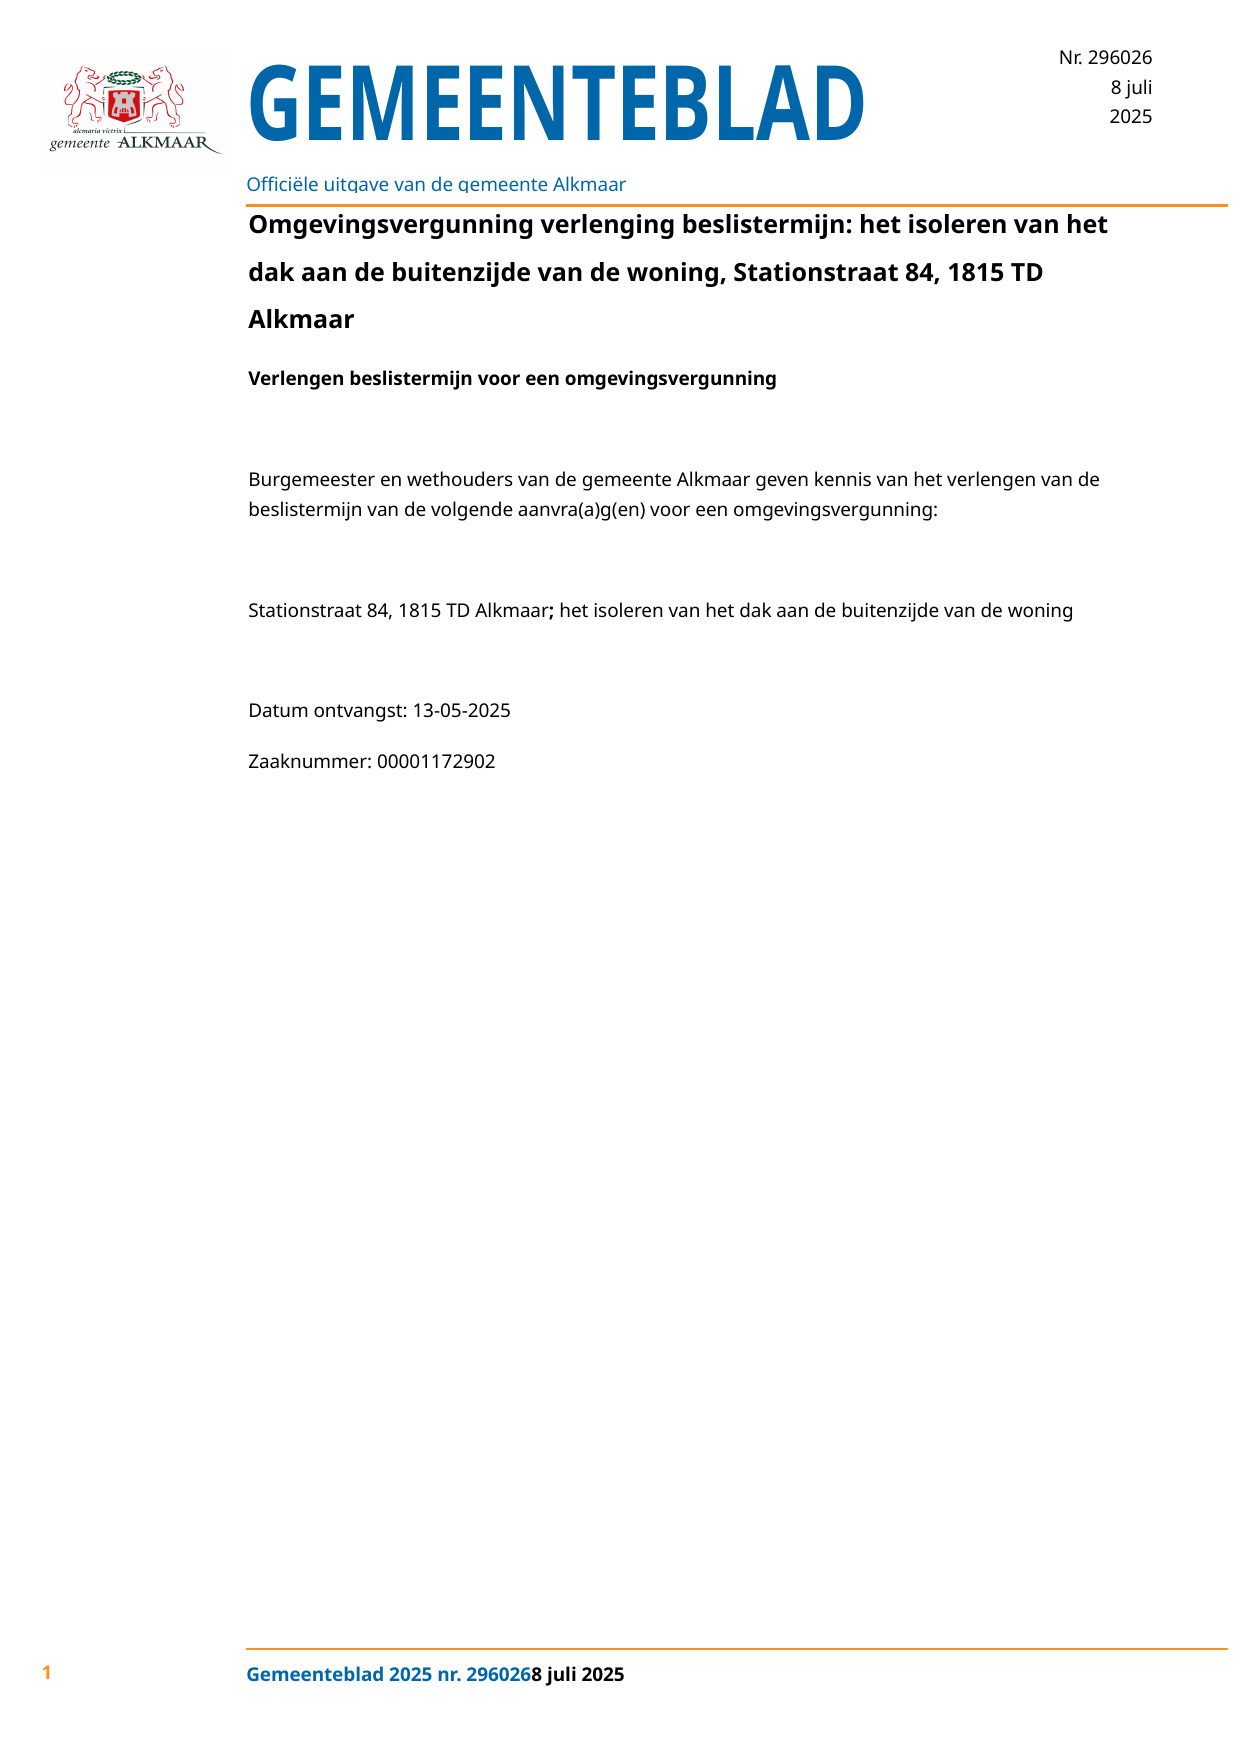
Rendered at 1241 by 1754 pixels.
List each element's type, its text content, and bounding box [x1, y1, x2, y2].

text Stationstraat 84, 1815 TD Alkmaar; het isoleren van het dak aan de buitenzijde van de woning [248, 597, 1152, 622]
text Burgemeester en wethouders van de gemeente Alkmaar geven kennis van het verlengen van de beslistermijn van de volgende aanvra(a)g(en) voor een omgevingsvergunning: [248, 466, 1152, 522]
text Verlengen beslistermijn voor een omgevingsvergunning [248, 366, 1152, 391]
picture [41, 47, 231, 172]
text Zaaknummer: 00001172902 [248, 748, 1152, 774]
text Datum ontvangst: 13-05-2025 [248, 698, 1152, 723]
text Omgevingsvergunning verlenging beslistermijn: het isoleren van het dak aan de buitenzijde van de woning, Stationstraat 84, 1815 TD Alkmaar [248, 207, 1152, 336]
